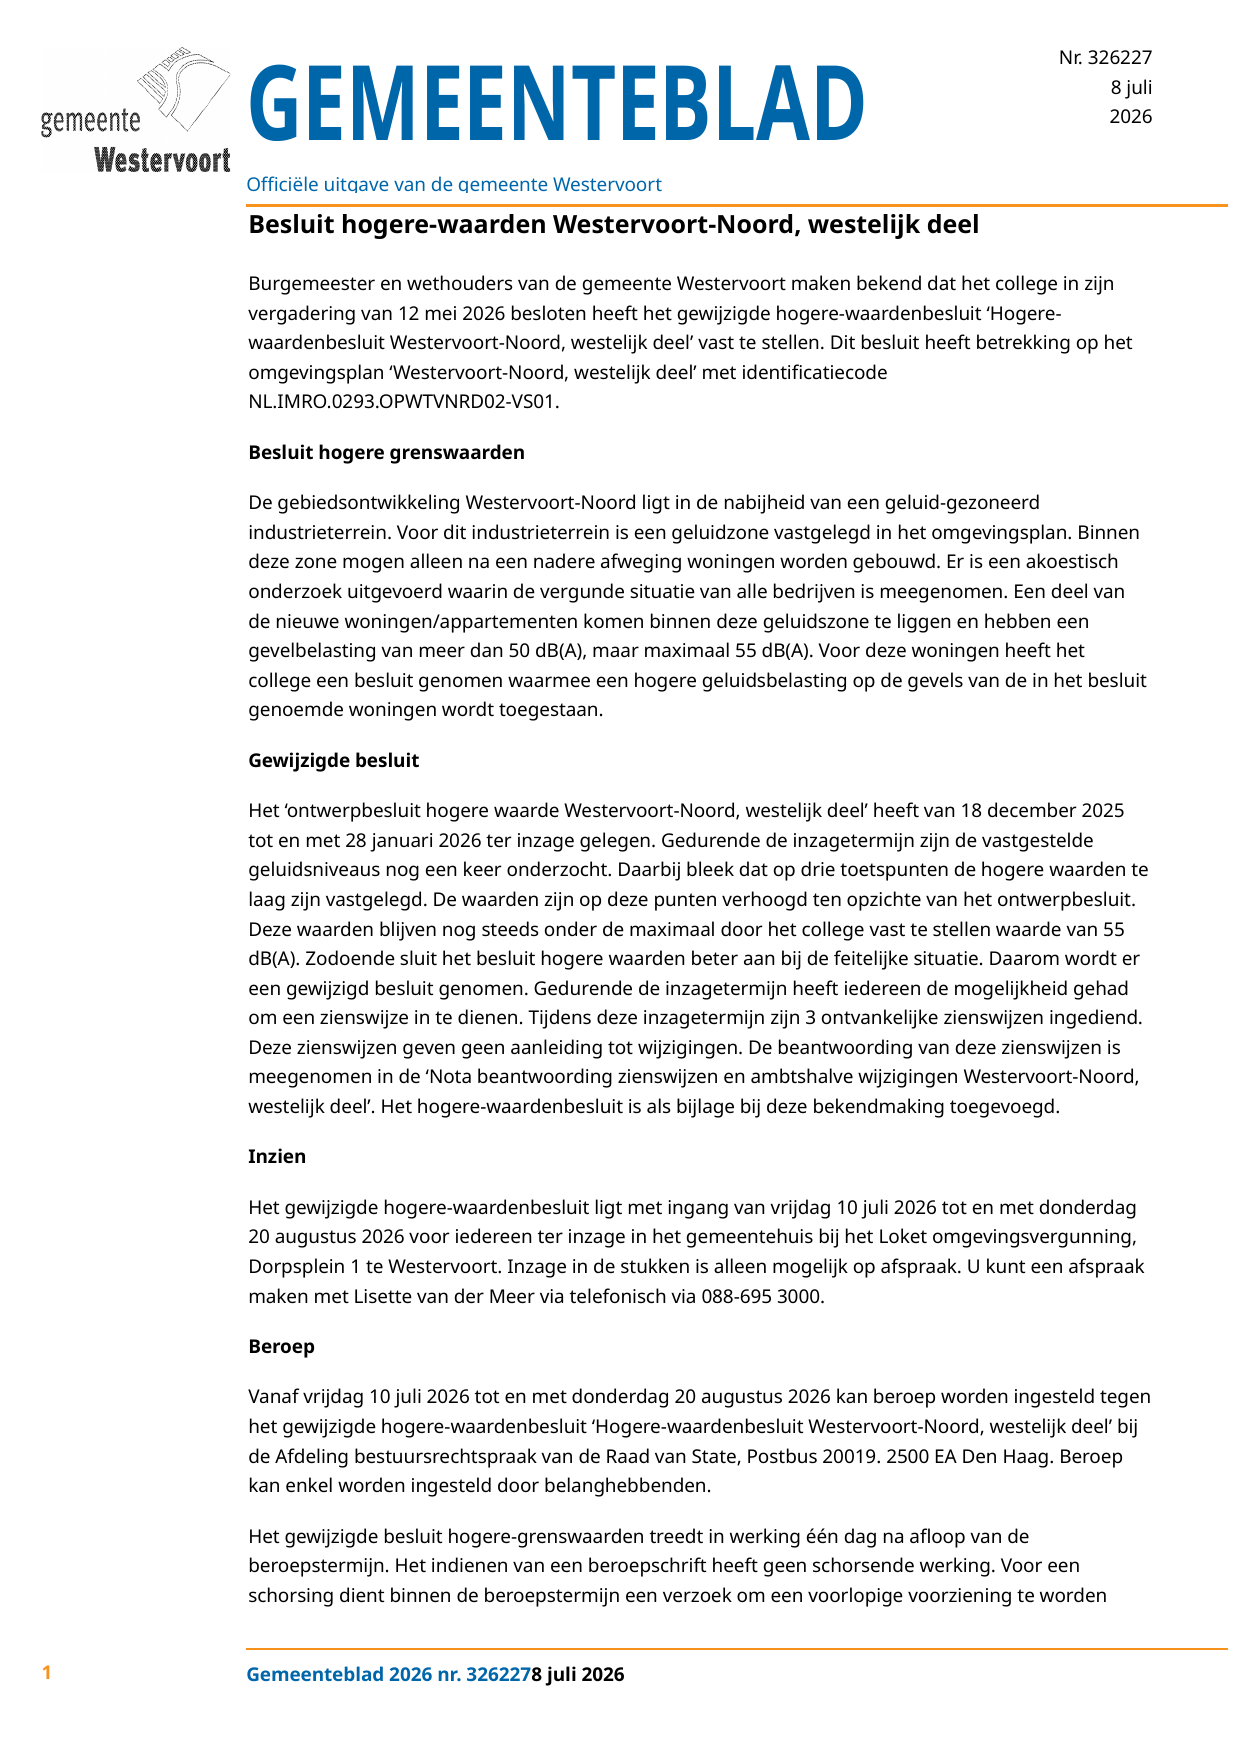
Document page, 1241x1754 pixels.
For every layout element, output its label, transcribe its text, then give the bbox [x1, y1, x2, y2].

text Gewijzigde besluit [248, 747, 1152, 773]
text Inzien [248, 1144, 1152, 1169]
text Besluit hogere grenswaarden [248, 439, 1152, 465]
text Besluit hogere-waarden Westervoort-Noord, westelijk deel [248, 207, 1152, 241]
text De gebiedsontwikkeling Westervoort-Noord ligt in de nabijheid van een geluid-gezoneerd industrieterrein. Voor dit industrieterrein is een geluidzone vastgelegd in het omgevingsplan. Binnen deze zone mogen alleen na een nadere afweging woningen worden gebouwd. Er is een akoestisch onderzoek uitgevoerd waarin de vergunde situatie van alle bedrijven is meegenomen. Een deel van de nieuwe woningen/appartementen komen binnen deze geluidszone te liggen en hebben een gevelbelasting van meer dan 50 dB(A), maar maximaal 55 dB(A). Voor deze woningen heeft het college een besluit genomen waarmee een hogere geluidsbelasting op de gevels van de in het besluit genoemde woningen wordt toegestaan. [248, 489, 1152, 722]
text Burgemeester en wethouders van de gemeente Westervoort maken bekend dat het college in zijn vergadering van 12 mei 2026 besloten heeft het gewijzigde hogere-waardenbesluit ‘Hogere-waardenbesluit Westervoort-Noord, westelijk deel’ vast te stellen. Dit besluit heeft betrekking op het omgevingsplan ‘Westervoort-Noord, westelijk deel’ met identificatiecode NL.IMRO.0293.OPWTVNRD02-VS01. [248, 270, 1152, 414]
picture [41, 47, 231, 172]
text Het ‘ontwerpbesluit hogere waarde Westervoort-Noord, westelijk deel’ heeft van 18 december 2025 tot en met 28 januari 2026 ter inzage gelegen. Gedurende de inzagetermijn zijn de vastgestelde geluidsniveaus nog een keer onderzocht. Daarbij bleek dat op drie toetspunten de hogere waarden te laag zijn vastgelegd. De waarden zijn op deze punten verhoogd ten opzichte van het ontwerpbesluit. Deze waarden blijven nog steeds onder de maximaal door het college vast te stellen waarde van 55 dB(A). Zodoende sluit het besluit hogere waarden beter aan bij de feitelijke situatie. Daarom wordt er een gewijzigd besluit genomen. Gedurende de inzagetermijn heeft iedereen de mogelijkheid gehad om een zienswijze in te dienen. Tijdens deze inzagetermijn zijn 3 ontvankelijke zienswijzen ingediend. Deze zienswijzen geven geen aanleiding tot wijzigingen. De beantwoording van deze zienswijzen is meegenomen in de ‘Nota beantwoording zienswijzen en ambtshalve wijzigingen Westervoort-Noord, westelijk deel’. Het hogere-waardenbesluit is als bijlage bij deze bekendmaking toegevoegd. [248, 797, 1152, 1119]
text Het gewijzigde hogere-waardenbesluit ligt met ingang van vrijdag 10 juli 2026 tot en met donderdag 20 augustus 2026 voor iedereen ter inzage in het gemeentehuis bij het Loket omgevingsvergunning, Dorpsplein 1 te Westervoort. Inzage in de stukken is alleen mogelijk op afspraak. U kunt een afspraak maken met Lisette van der Meer via telefonisch via 088-695 3000. [248, 1194, 1152, 1308]
text Beroep [248, 1333, 1152, 1359]
text Vanaf vrijdag 10 juli 2026 tot en met donderdag 20 augustus 2026 kan beroep worden ingesteld tegen het gewijzigde hogere-waardenbesluit ‘Hogere-waardenbesluit Westervoort-Noord, westelijk deel’ bij de Afdeling bestuursrechtspraak van de Raad van State, Postbus 20019. 2500 EA Den Haag. Beroep kan enkel worden ingesteld door belanghebbenden. [248, 1384, 1152, 1498]
text Het gewijzigde besluit hogere-grenswaarden treedt in werking één dag na afloop van de beroepstermijn. Het indienen van een beroepschrift heeft geen schorsende werking. Voor een schorsing dient binnen de beroepstermijn een verzoek om een voorlopige voorziening te worden [248, 1523, 1152, 1608]
